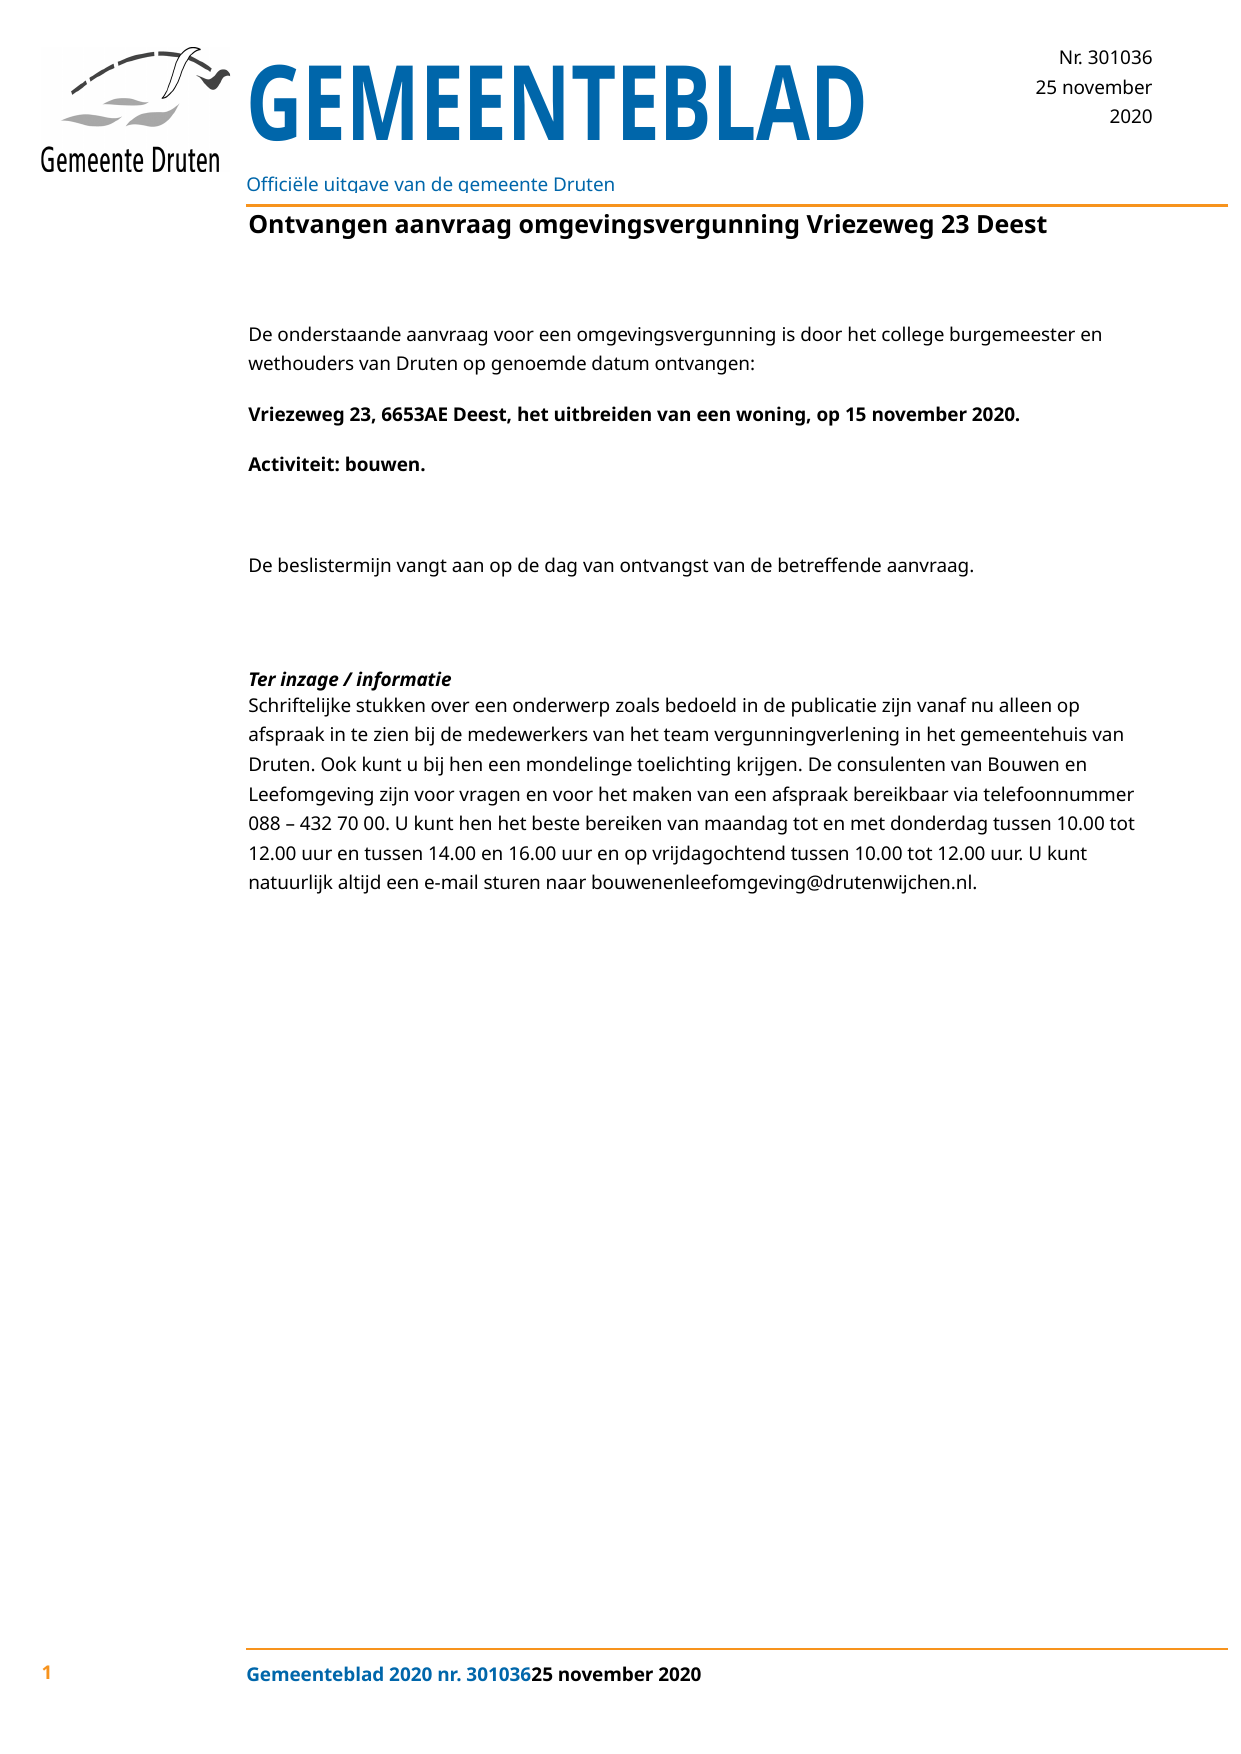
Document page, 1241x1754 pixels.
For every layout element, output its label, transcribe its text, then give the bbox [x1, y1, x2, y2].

text Ontvangen aanvraag omgevingsvergunning Vriezeweg 23 Deest [248, 207, 1152, 241]
text Vriezeweg 23, 6653AE Deest, het uitbreiden van een woning, op 15 november 2020. [248, 401, 1152, 426]
text De onderstaande aanvraag voor een omgevingsvergunning is door het college burgemeester en wethouders van Druten op genoemde datum ontvangen: [248, 321, 1152, 376]
text Schriftelijke stukken over een onderwerp zoals bedoeld in de publicatie zijn vanaf nu alleen op afspraak in te zien bij de medewerkers van het team vergunningverlening in het gemeentehuis van Druten. Ook kunt u bij hen een mondelinge toelichting krijgen. De consulenten van Bouwen en Leefomgeving zijn voor vragen en voor het maken van een afspraak bereikbaar via telefoonnummer 088 – 432 70 00. U kunt hen het beste bereiken van maandag tot en met donderdag tussen 10.00 tot 12.00 uur en tussen 14.00 en 16.00 uur en op vrijdagochtend tussen 10.00 tot 12.00 uur. U kunt natuurlijk altijd een e-mail sturen naar bouwenenleefomgeving@drutenwijchen.nl. [248, 692, 1152, 895]
text Ter inzage / informatie [248, 666, 1152, 692]
text De beslistermijn vangt aan op de dag van ontvangst van de betreffende aanvraag. [248, 552, 1152, 578]
text Activiteit: bouwen. [248, 451, 1152, 477]
picture [41, 47, 231, 172]
